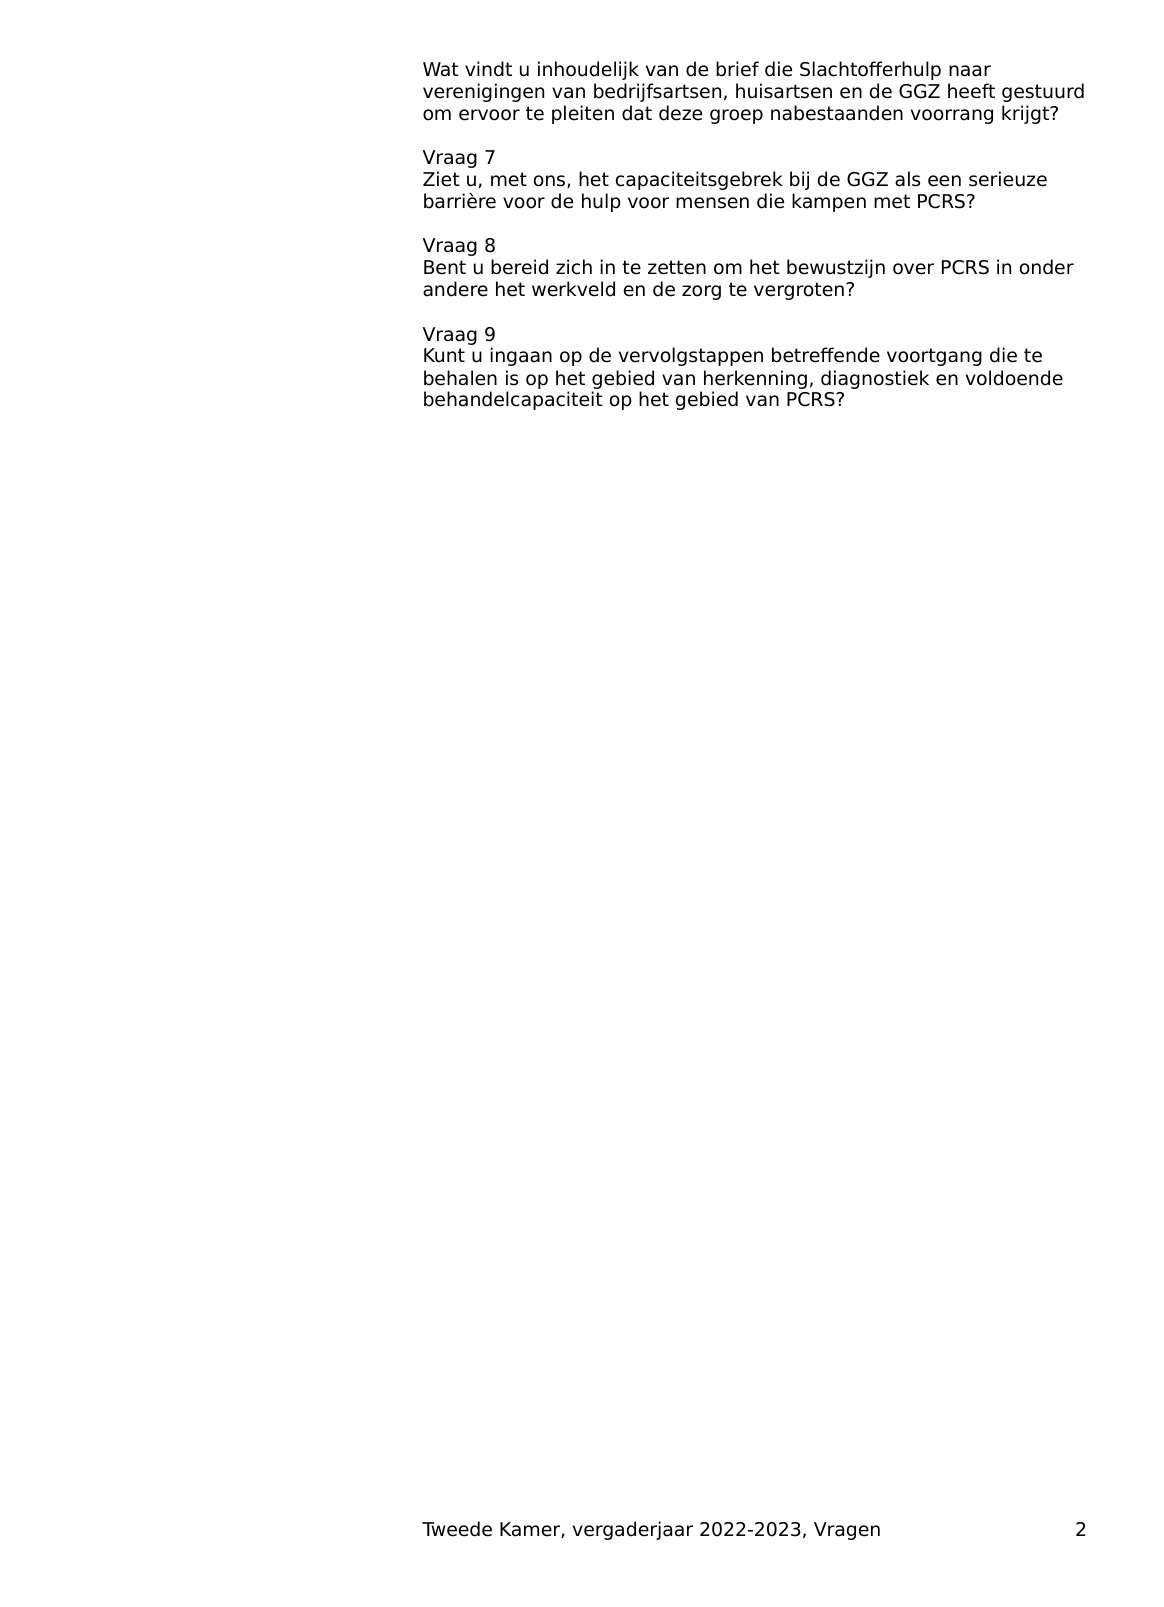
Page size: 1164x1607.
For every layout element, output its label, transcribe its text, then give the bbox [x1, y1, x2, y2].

text Vraag 9 [422, 323, 1087, 345]
text Wat vindt u inhoudelijk van de brief die Slachtofferhulp naar verenigingen van bedrijfsartsen, huisartsen en de GGZ heeft gestuurd om ervoor te pleiten dat deze groep nabestaanden voorrang krijgt? [422, 59, 1087, 125]
text Kunt u ingaan op de vervolgstappen betreffende voortgang die te behalen is op het gebied van herkenning, diagnostiek en voldoende behandelcapaciteit op het gebied van PCRS? [422, 345, 1087, 411]
text Vraag 8 [422, 235, 1087, 257]
text Bent u bereid zich in te zetten om het bewustzijn over PCRS in onder andere het werkveld en de zorg te vergroten? [422, 257, 1087, 301]
text Vraag 7 [422, 147, 1087, 169]
text Ziet u, met ons, het capaciteitsgebrek bij de GGZ als een serieuze barrière voor de hulp voor mensen die kampen met PCRS? [422, 169, 1087, 213]
